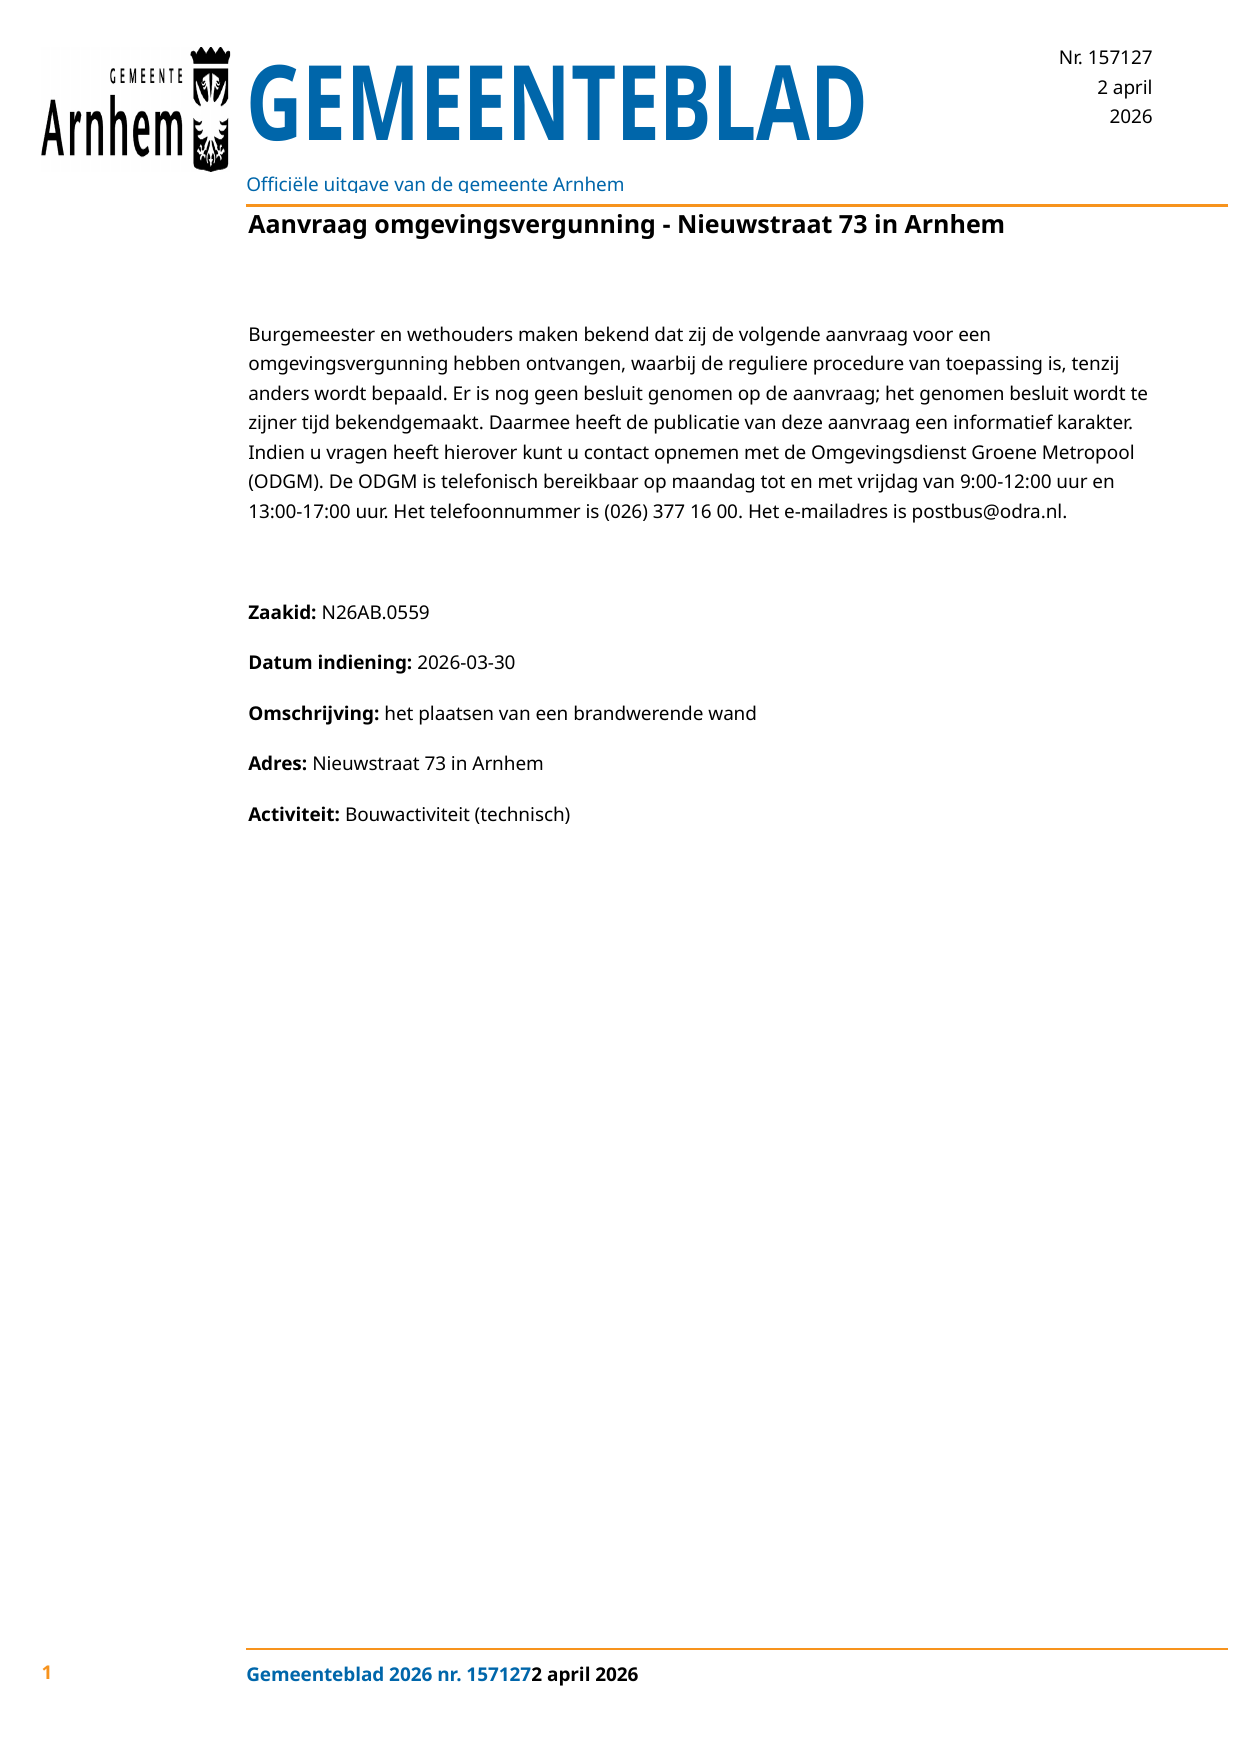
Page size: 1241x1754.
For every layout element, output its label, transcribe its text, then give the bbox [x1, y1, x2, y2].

text Datum indiening: 2026-03-30 [248, 649, 1152, 675]
text Zaakid: N26AB.0559 [248, 599, 1152, 625]
picture [41, 47, 231, 172]
text Aanvraag omgevingsvergunning - Nieuwstraat 73 in Arnhem [248, 207, 1152, 241]
text Activiteit: Bouwactiviteit (technisch) [248, 801, 1152, 826]
text Omschrijving: het plaatsen van een brandwerende wand [248, 700, 1152, 726]
text Adres: Nieuwstraat 73 in Arnhem [248, 750, 1152, 776]
text Burgemeester en wethouders maken bekend dat zij de volgende aanvraag voor een omgevingsvergunning hebben ontvangen, waarbij de reguliere procedure van toepassing is, tenzij anders wordt bepaald. Er is nog geen besluit genomen op de aanvraag; het genomen besluit wordt te zijner tijd bekendgemaakt. Daarmee heeft de publicatie van deze aanvraag een informatief karakter. Indien u vragen heeft hierover kunt u contact opnemen met de Omgevingsdienst Groene Metropool (ODGM). De ODGM is telefonisch bereikbaar op maandag tot en met vrijdag van 9:00-12:00 uur en 13:00-17:00 uur. Het telefoonnummer is (026) 377 16 00. Het e-mailadres is postbus@odra.nl. [248, 321, 1152, 524]
